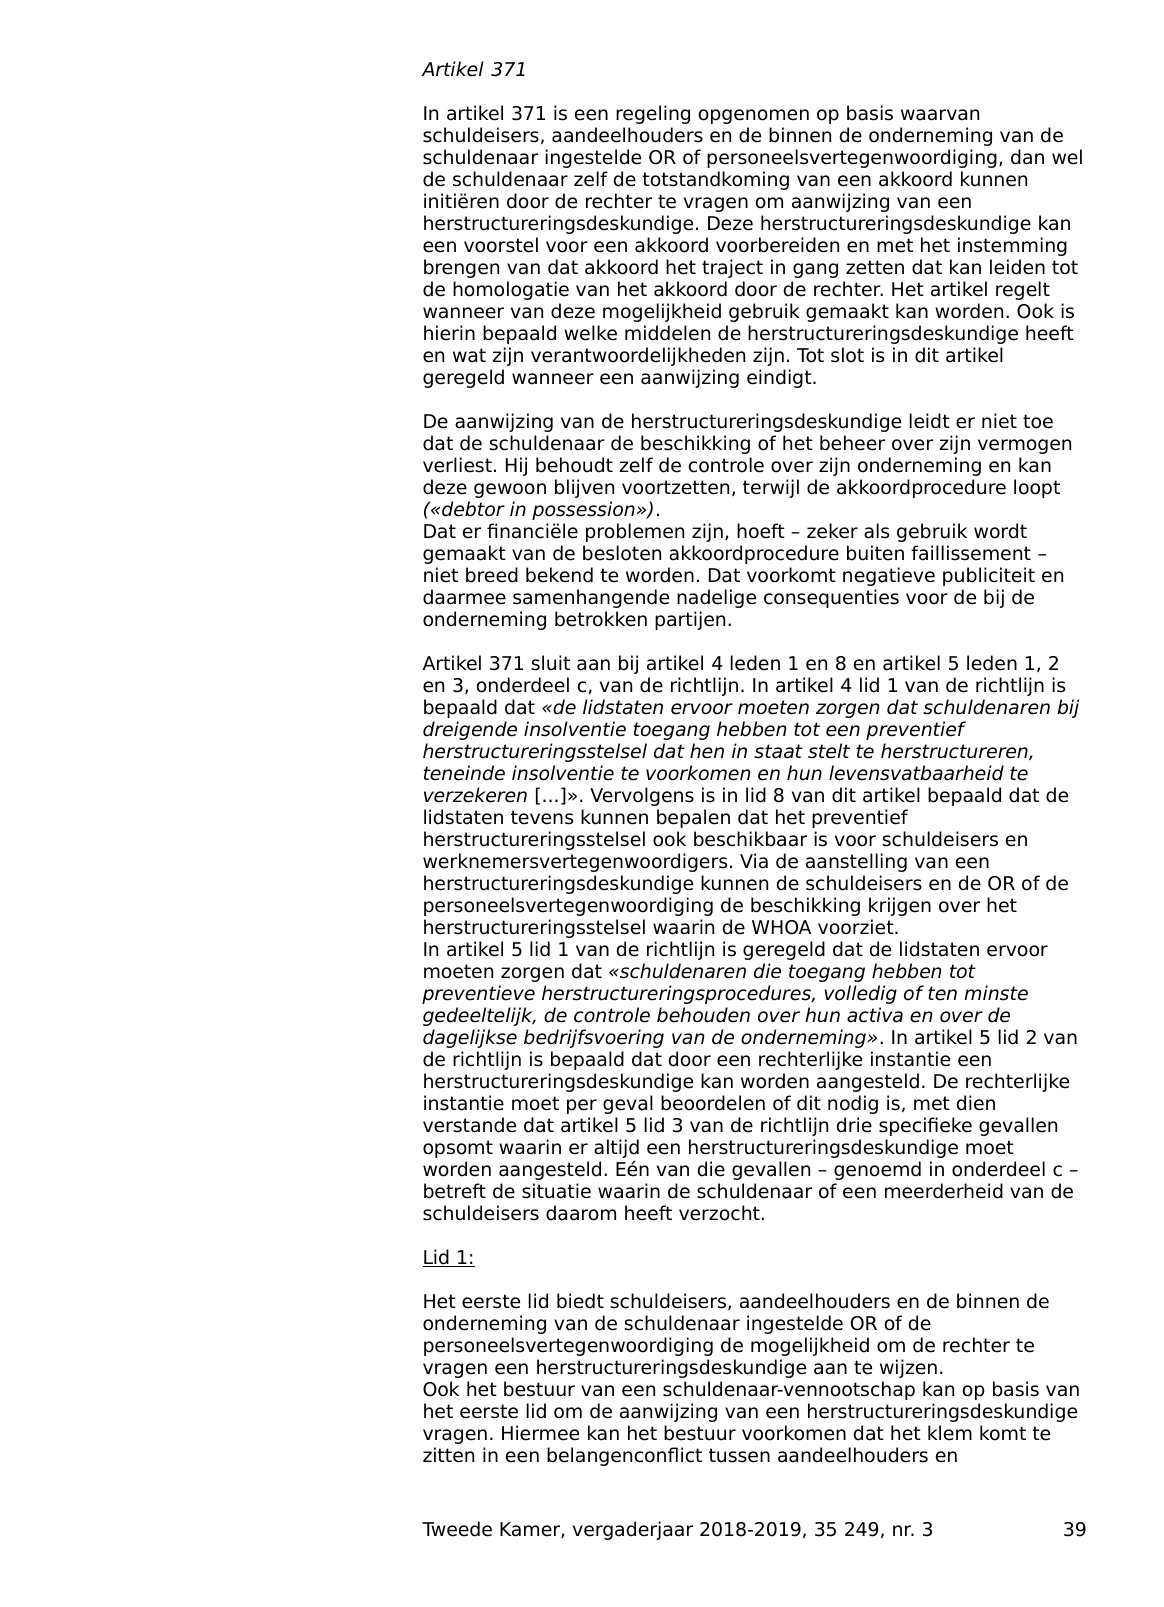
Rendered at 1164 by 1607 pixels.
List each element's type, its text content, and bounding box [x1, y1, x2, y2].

text Artikel 371 sluit aan bij artikel 4 leden 1 en 8 en artikel 5 leden 1, 2 en 3, onderdeel c, van de richtlijn. In artikel 4 lid 1 van de richtlijn is bepaald dat «de lidstaten ervoor moeten zorgen dat schuldenaren bij dreigende insolventie toegang hebben tot een preventief herstructureringsstelsel dat hen in staat stelt te herstructureren, teneinde insolventie te voorkomen en hun levensvatbaarheid te verzekeren [...]». Vervolgens is in lid 8 van dit artikel bepaald dat de lidstaten tevens kunnen bepalen dat het preventief herstructureringsstelsel ook beschikbaar is voor schuldeisers en werknemersvertegenwoordigers. Via de aanstelling van een herstructureringsdeskundige kunnen de schuldeisers en de OR of de personeelsvertegenwoordiging de beschikking krijgen over het herstructureringsstelsel waarin de WHOA voorziet. [422, 653, 1087, 939]
text Het eerste lid biedt schuldeisers, aandeelhouders en de binnen de onderneming van de schuldenaar ingestelde OR of de personeelsvertegenwoordiging de mogelijkheid om de rechter te vragen een herstructureringsdeskundige aan te wijzen. [422, 1291, 1087, 1379]
text In artikel 371 is een regeling opgenomen op basis waarvan schuldeisers, aandeelhouders en de binnen de onderneming van de schuldenaar ingestelde OR of personeelsvertegenwoordiging, dan wel de schuldenaar zelf de totstandkoming van een akkoord kunnen initiëren door de rechter te vragen om aanwijzing van een herstructureringsdeskundige. Deze herstructureringsdeskundige kan een voorstel voor een akkoord voorbereiden en met het instemming brengen van dat akkoord het traject in gang zetten dat kan leiden tot de homologatie van het akkoord door de rechter. Het artikel regelt wanneer van deze mogelijkheid gebruik gemaakt kan worden. Ook is hierin bepaald welke middelen de herstructureringsdeskundige heeft en wat zijn verantwoordelijkheden zijn. Tot slot is in dit artikel geregeld wanneer een aanwijzing eindigt. [422, 103, 1087, 389]
subtitle Lid 1: [422, 1247, 1087, 1269]
subtitle Artikel 371 [422, 59, 1087, 81]
text De aanwijzing van de herstructureringsdeskundige leidt er niet toe dat de schuldenaar de beschikking of het beheer over zijn vermogen verliest. Hij behoudt zelf de controle over zijn onderneming en kan deze gewoon blijven voortzetten, terwijl de akkoordprocedure loopt («debtor in possession»). [422, 411, 1087, 521]
text Dat er financiële problemen zijn, hoeft – zeker als gebruik wordt gemaakt van de besloten akkoordprocedure buiten faillissement – niet breed bekend te worden. Dat voorkomt negatieve publiciteit en daarmee samenhangende nadelige consequenties voor de bij de onderneming betrokken partijen. [422, 521, 1087, 631]
text In artikel 5 lid 1 van de richtlijn is geregeld dat de lidstaten ervoor moeten zorgen dat «schuldenaren die toegang hebben tot preventieve herstructureringsprocedures, volledig of ten minste gedeeltelijk, de controle behouden over hun activa en over de dagelijkse bedrijfsvoering van de onderneming». In artikel 5 lid 2 van de richtlijn is bepaald dat door een rechterlijke instantie een herstructureringsdeskundige kan worden aangesteld. De rechterlijke instantie moet per geval beoordelen of dit nodig is, met dien verstande dat artikel 5 lid 3 van de richtlijn drie specifieke gevallen opsomt waarin er altijd een herstructureringsdeskundige moet worden aangesteld. Eén van die gevallen – genoemd in onderdeel c – betreft de situatie waarin de schuldenaar of een meerderheid van de schuldeisers daarom heeft verzocht. [422, 939, 1087, 1224]
text Ook het bestuur van een schuldenaar-vennootschap kan op basis van het eerste lid om de aanwijzing van een herstructureringsdeskundige vragen. Hiermee kan het bestuur voorkomen dat het klem komt te zitten in een belangenconflict tussen aandeelhouders en [422, 1379, 1087, 1467]
